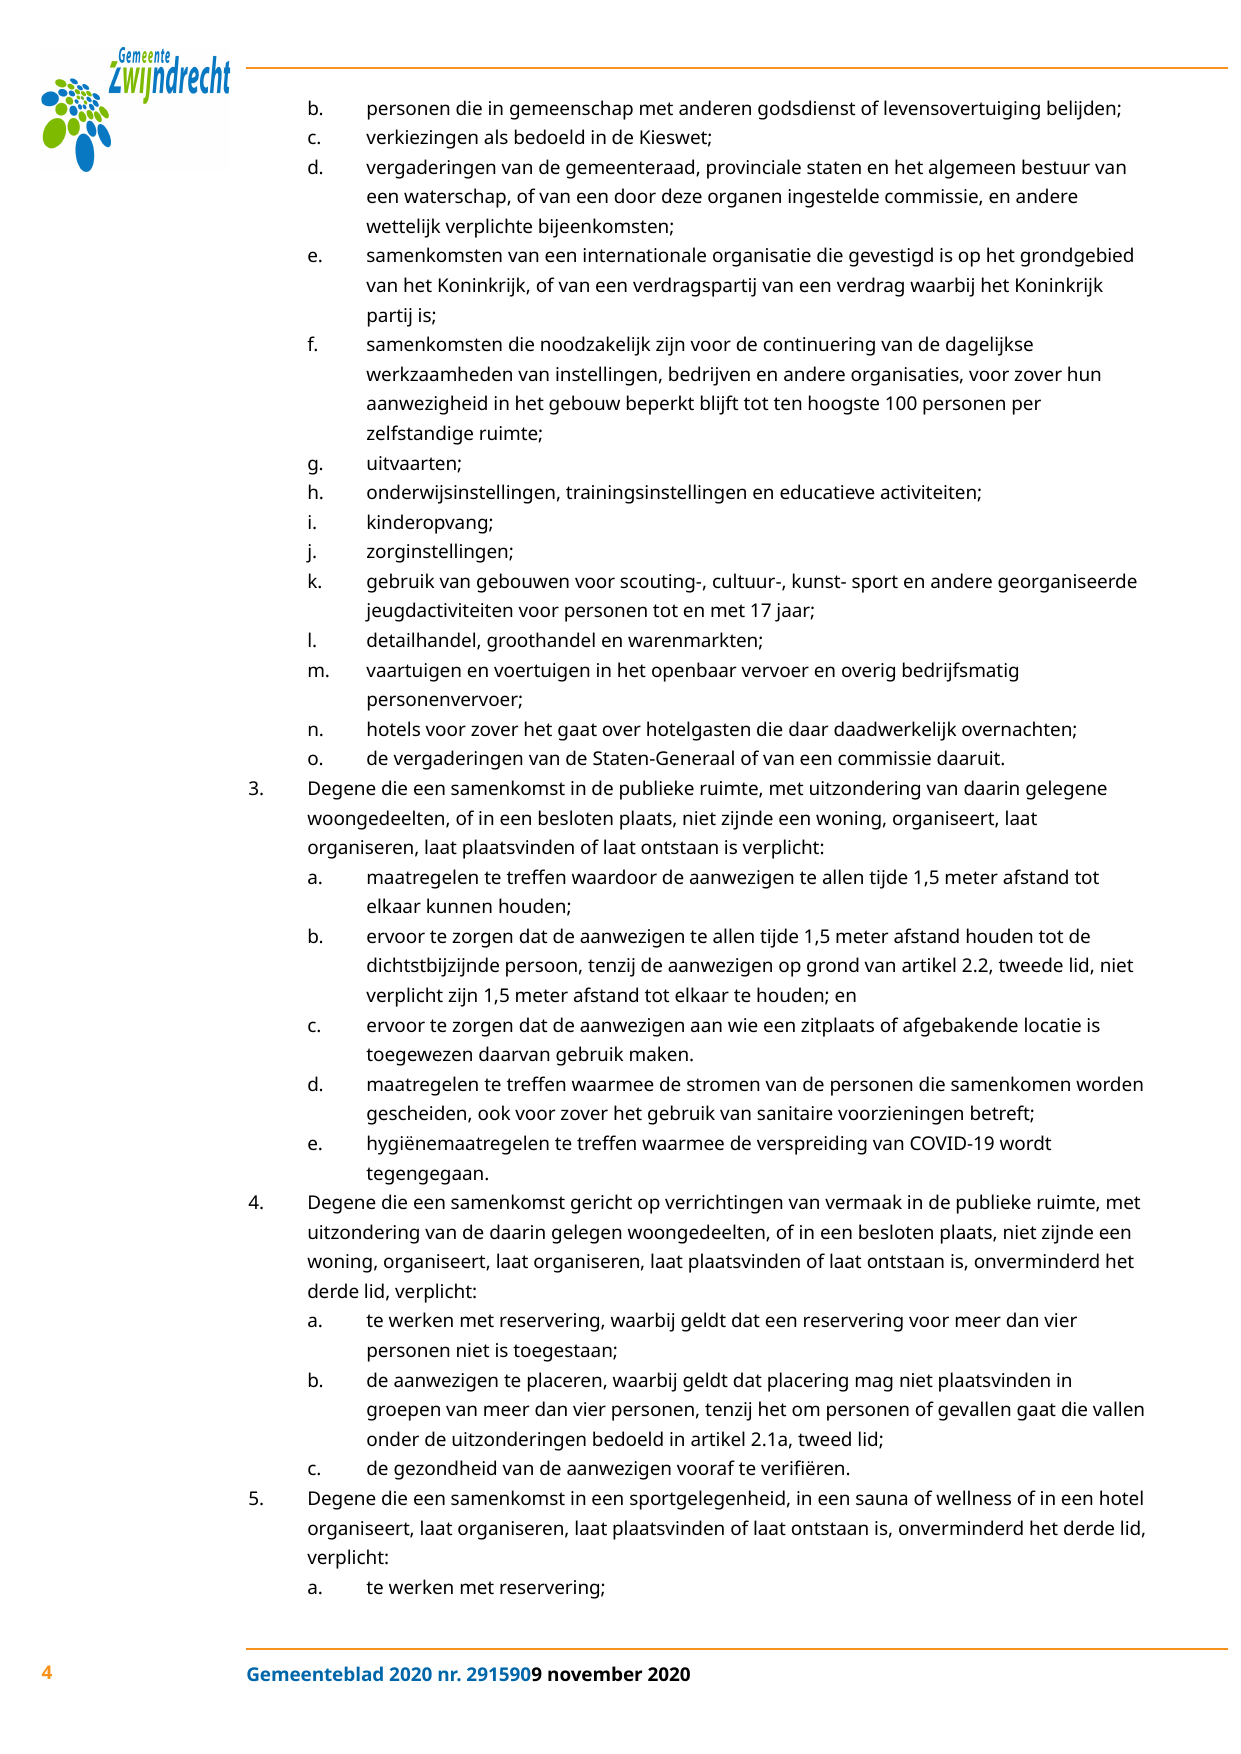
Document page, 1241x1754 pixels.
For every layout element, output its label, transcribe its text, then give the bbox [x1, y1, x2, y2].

list te werken met reservering, waarbij geldt dat een reservering voor meer dan vier personen niet is toegestaan; [307, 1308, 1152, 1363]
list Degene die een samenkomst gericht op verrichtingen van vermaak in de publieke ruimte, met uitzondering van de daarin gelegen woongedeelten, of in een besloten plaats, niet zijnde een woning, organiseert, laat organiseren, laat plaatsvinden of laat ontstaan is, onverminderd het derde lid, verplicht: [248, 1189, 1152, 1304]
list zorginstellingen; [307, 538, 1152, 564]
list de vergaderingen van de Staten-Generaal of van een commissie daaruit. [307, 746, 1152, 771]
list personen die in gemeenschap met anderen godsdienst of levensovertuiging belijden; [307, 95, 1152, 121]
list de aanwezigen te placeren, waarbij geldt dat placering mag niet plaatsvinden in groepen van meer dan vier personen, tenzij het om personen of gevallen gaat die vallen onder de uitzonderingen bedoeld in artikel 2.1a, tweed lid; [307, 1367, 1152, 1452]
list te werken met reservering; [307, 1574, 1152, 1600]
list uitvaarten; [307, 450, 1152, 476]
list hotels voor zover het gaat over hotelgasten die daar daadwerkelijk overnachten; [307, 716, 1152, 742]
list verkiezingen als bedoeld in de Kieswet; [307, 124, 1152, 150]
list hygiënemaatregelen te treffen waarmee de verspreiding van COVID-19 wordt tegengegaan. [307, 1130, 1152, 1186]
list onderwijsinstellingen, trainingsinstellingen en educatieve activiteiten; [307, 479, 1152, 505]
list Degene die een samenkomst in een sportgelegenheid, in een sauna of wellness of in een hotel organiseert, laat organiseren, laat plaatsvinden of laat ontstaan is, onverminderd het derde lid, verplicht: [248, 1485, 1152, 1570]
list maatregelen te treffen waarmee de stromen van de personen die samenkomen worden gescheiden, ook voor zover het gebruik van sanitaire voorzieningen betreft; [307, 1071, 1152, 1126]
list kinderopvang; [307, 509, 1152, 535]
list Degene die een samenkomst in de publieke ruimte, met uitzondering van daarin gelegene woongedeelten, of in een besloten plaats, niet zijnde een woning, organiseert, laat organiseren, laat plaatsvinden of laat ontstaan is verplicht: [248, 775, 1152, 860]
list ervoor te zorgen dat de aanwezigen te allen tijde 1,5 meter afstand houden tot de dichtstbijzijnde persoon, tenzij de aanwezigen op grond van artikel 2.2, tweede lid, niet verplicht zijn 1,5 meter afstand tot elkaar te houden; en [307, 923, 1152, 1008]
list ervoor te zorgen dat de aanwezigen aan wie een zitplaats of afgebakende locatie is toegewezen daarvan gebruik maken. [307, 1012, 1152, 1067]
list de gezondheid van de aanwezigen vooraf te verifiëren. [307, 1456, 1152, 1481]
list samenkomsten die noodzakelijk zijn voor de continuering van de dagelijkse werkzaamheden van instellingen, bedrijven en andere organisaties, voor zover hun aanwezigheid in het gebouw beperkt blijft tot ten hoogste 100 personen per zelfstandige ruimte; [307, 331, 1152, 446]
list vergaderingen van de gemeenteraad, provinciale staten en het algemeen bestuur van een waterschap, of van een door deze organen ingestelde commissie, en andere wettelijk verplichte bijeenkomsten; [307, 154, 1152, 239]
picture [41, 47, 231, 172]
list detailhandel, groothandel en warenmarkten; [307, 627, 1152, 653]
list maatregelen te treffen waardoor de aanwezigen te allen tijde 1,5 meter afstand tot elkaar kunnen houden; [307, 864, 1152, 919]
list samenkomsten van een internationale organisatie die gevestigd is op het grondgebied van het Koninkrijk, of van een verdragspartij van een verdrag waarbij het Koninkrijk partij is; [307, 243, 1152, 328]
list gebruik van gebouwen voor scouting-, cultuur-, kunst- sport en andere georganiseerde jeugdactiviteiten voor personen tot en met 17 jaar; [307, 568, 1152, 623]
list vaartuigen en voertuigen in het openbaar vervoer en overig bedrijfsmatig personenvervoer; [307, 657, 1152, 712]
